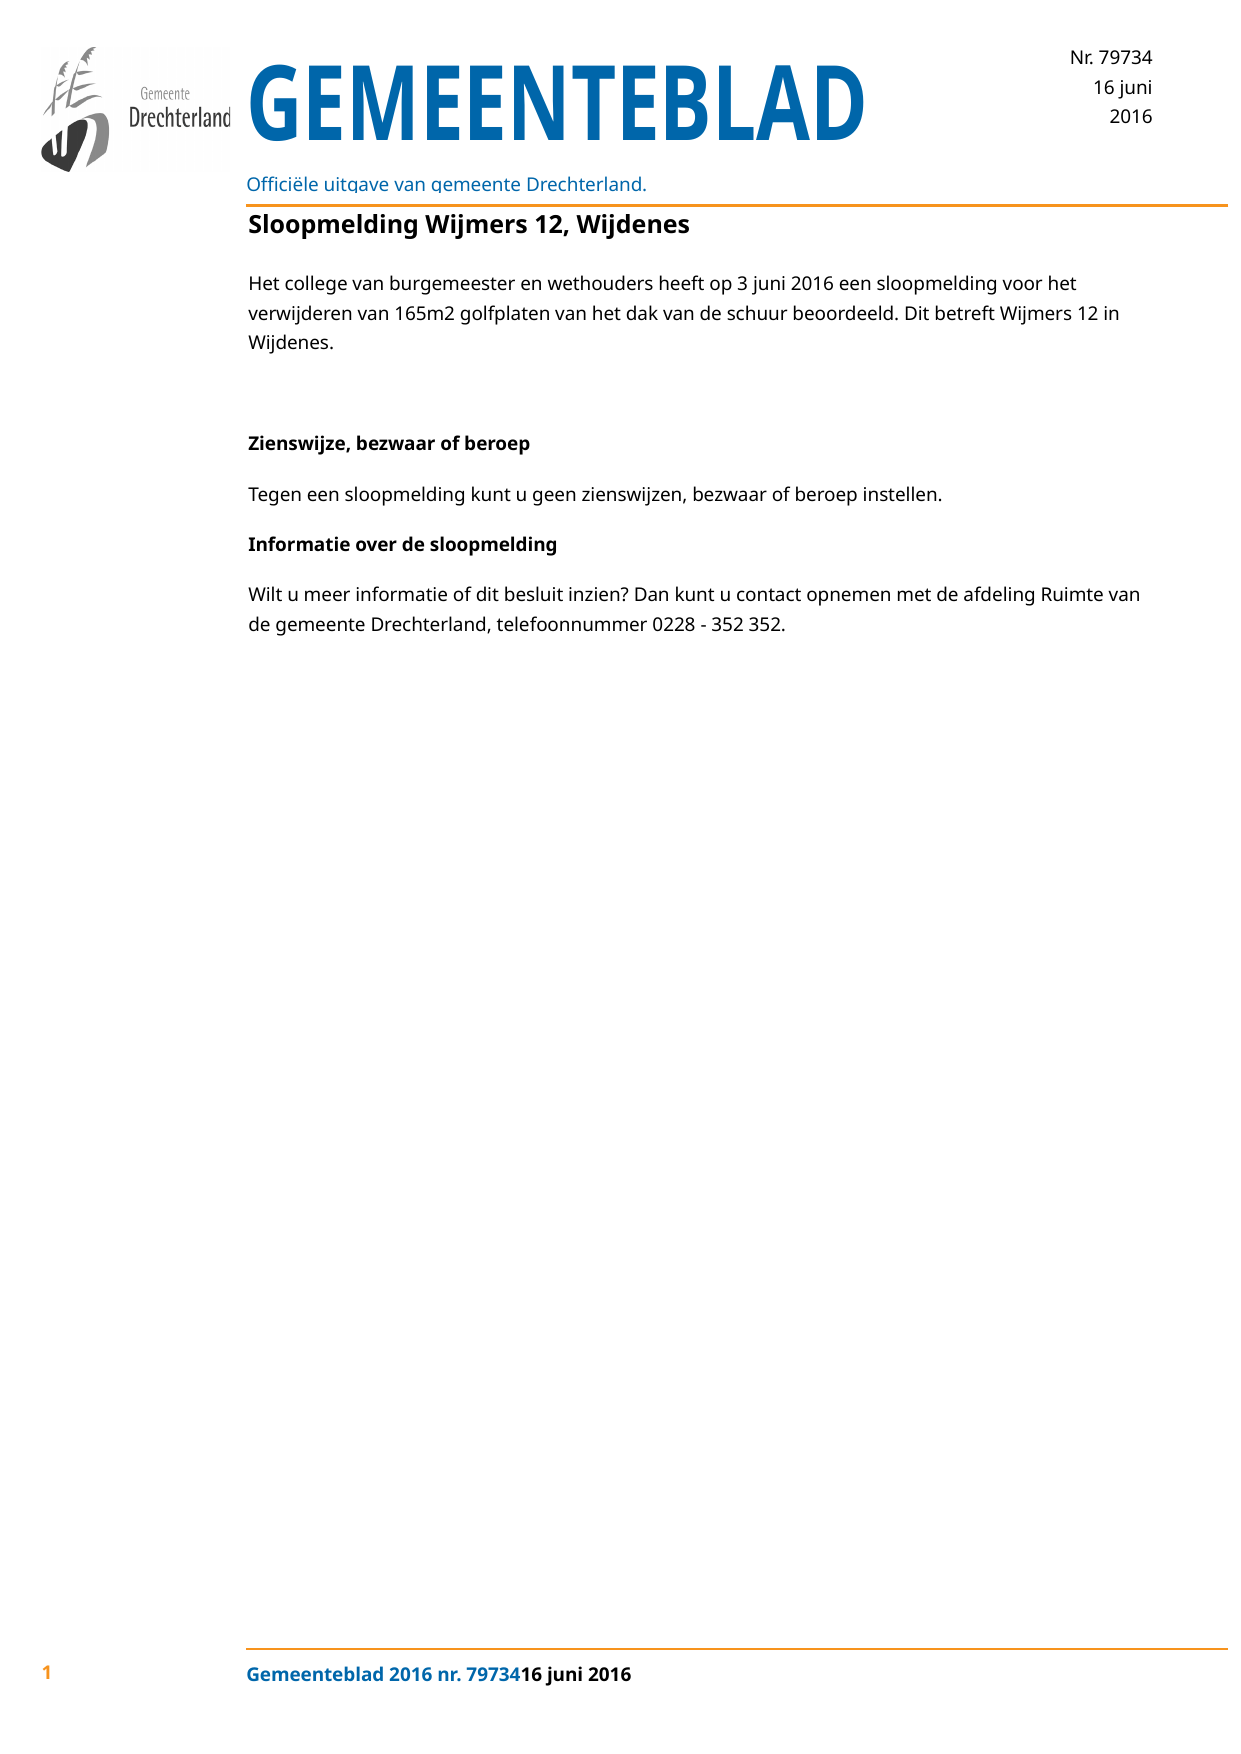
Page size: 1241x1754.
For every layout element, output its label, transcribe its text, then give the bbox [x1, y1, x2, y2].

text Het college van burgemeester en wethouders heeft op 3 juni 2016 een sloopmelding voor het verwijderen van 165m2 golfplaten van het dak van de schuur beoordeeld. Dit betreft Wijmers 12 in Wijdenes. [248, 270, 1152, 355]
text Zienswijze, bezwaar of beroep [248, 430, 1152, 456]
picture [41, 47, 231, 172]
text Wilt u meer informatie of dit besluit inzien? Dan kunt u contact opnemen met de afdeling Ruimte van de gemeente Drechterland, telefoonnummer 0228 - 352 352. [248, 582, 1152, 637]
text Sloopmelding Wijmers 12, Wijdenes [248, 207, 1152, 241]
text Informatie over de sloopmelding [248, 531, 1152, 557]
text Tegen een sloopmelding kunt u geen zienswijzen, bezwaar of beroep instellen. [248, 481, 1152, 506]
